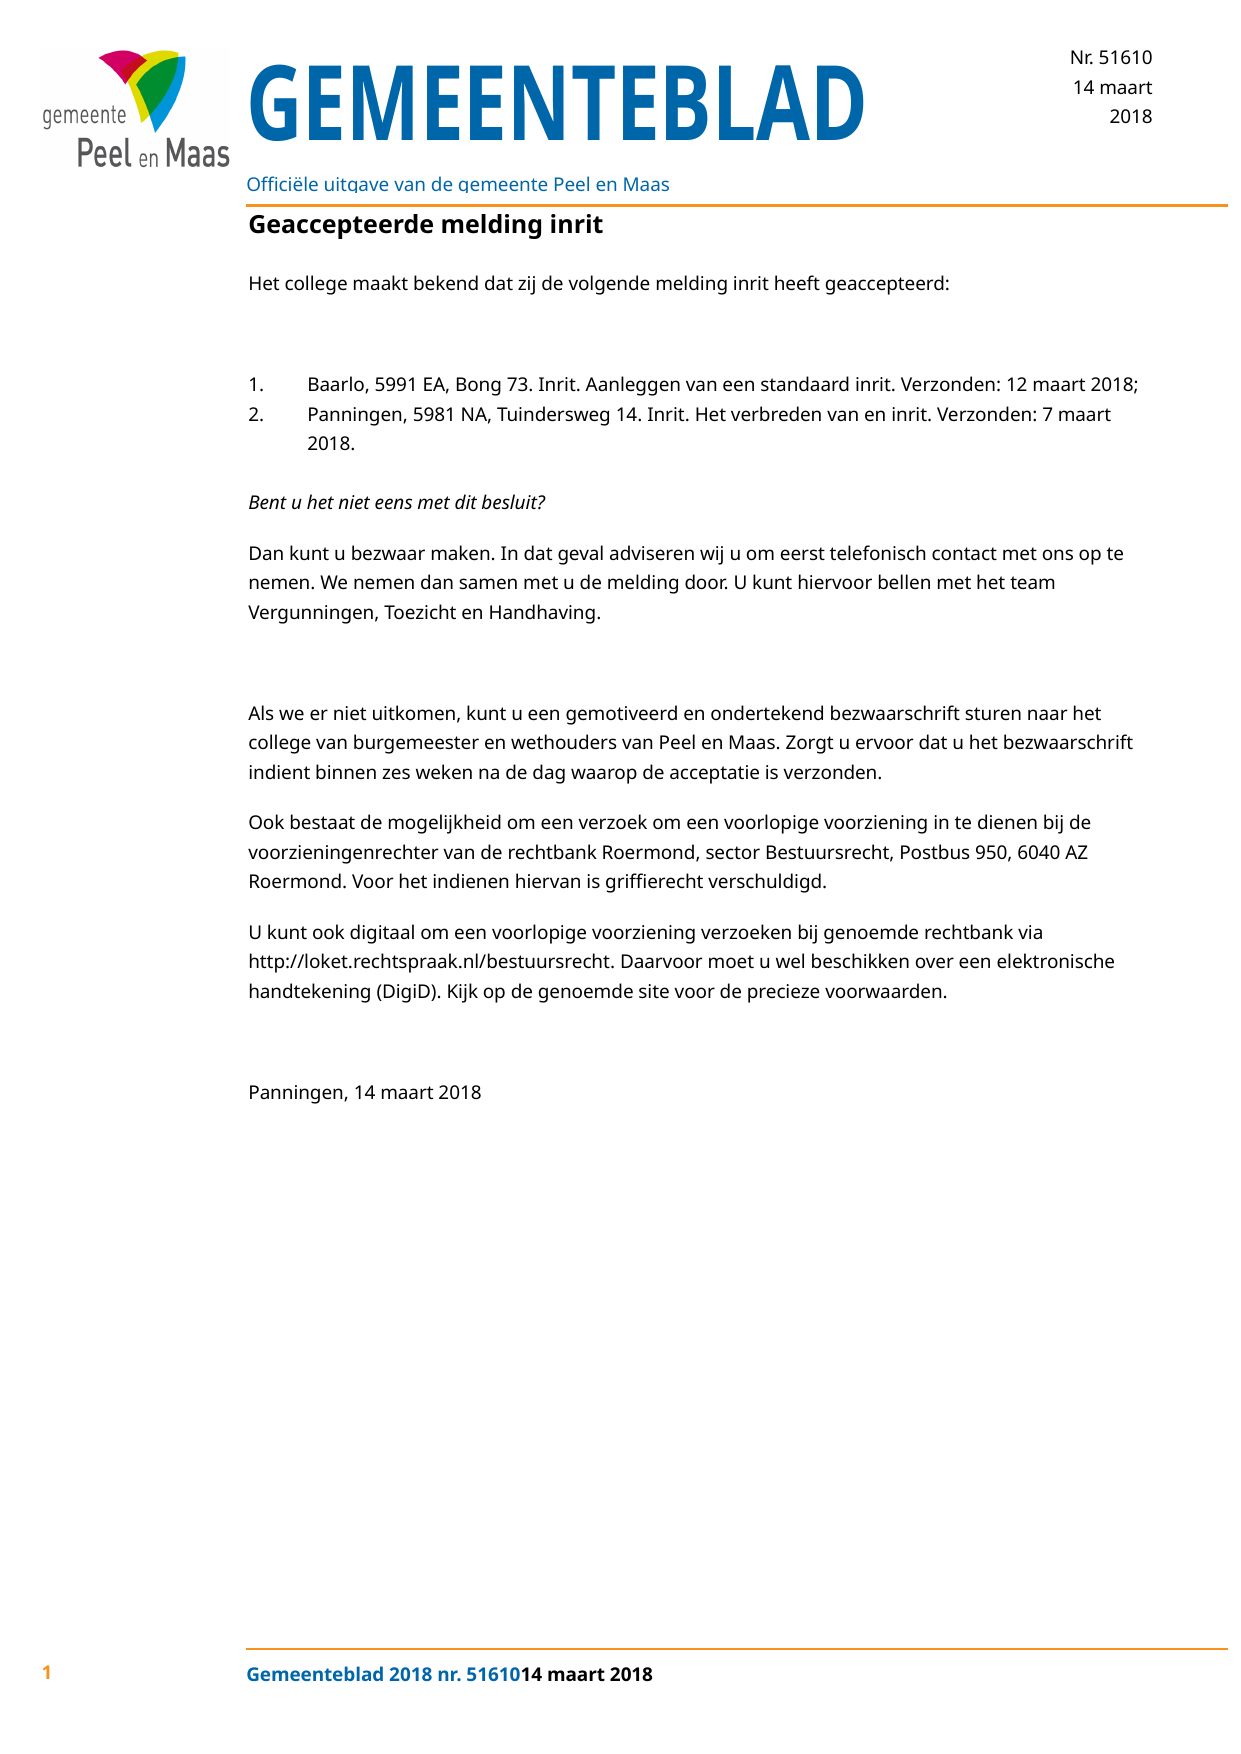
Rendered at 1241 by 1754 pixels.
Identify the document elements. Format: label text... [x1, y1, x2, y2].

text Bent u het niet eens met dit besluit? [248, 489, 1152, 515]
text Het college maakt bekend dat zij de volgende melding inrit heeft geaccepteerd: [248, 270, 1152, 296]
text Dan kunt u bezwaar maken. In dat geval adviseren wij u om eerst telefonisch contact met ons op te nemen. We nemen dan samen met u de melding door. U kunt hiervoor bellen met het team Vergunningen, Toezicht en Handhaving. [248, 540, 1152, 625]
text Geaccepteerde melding inrit [248, 207, 1152, 241]
text Ook bestaat de mogelijkheid om een verzoek om een voorlopige voorziening in te dienen bij de voorzieningenrechter van de rechtbank Roermond, sector Bestuursrecht, Postbus 950, 6040 AZ Roermond. Voor het indienen hiervan is griffierecht verschuldigd. [248, 809, 1152, 894]
text U kunt ook digitaal om een voorlopige voorziening verzoeken bij genoemde rechtbank via http://loket.rechtspraak.nl/bestuursrecht. Daarvoor moet u wel beschikken over een elektronische handtekening (DigiD). Kijk op de genoemde site voor de precieze voorwaarden. [248, 919, 1152, 1004]
picture [41, 47, 231, 172]
text Als we er niet uitkomen, kunt u een gemotiveerd en ondertekend bezwaarschrift sturen naar het college van burgemeester en wethouders van Peel en Maas. Zorgt u ervoor dat u het bezwaarschrift indient binnen zes weken na de dag waarop de acceptatie is verzonden. [248, 700, 1152, 785]
list Panningen, 5981 NA, Tuindersweg 14. Inrit. Het verbreden van en inrit. Verzonden: 7 maart 2018. [248, 401, 1152, 456]
text Panningen, 14 maart 2018 [248, 1079, 1152, 1105]
list Baarlo, 5991 EA, Bong 73. Inrit. Aanleggen van een standaard inrit. Verzonden: 12 maart 2018; [248, 371, 1152, 397]
